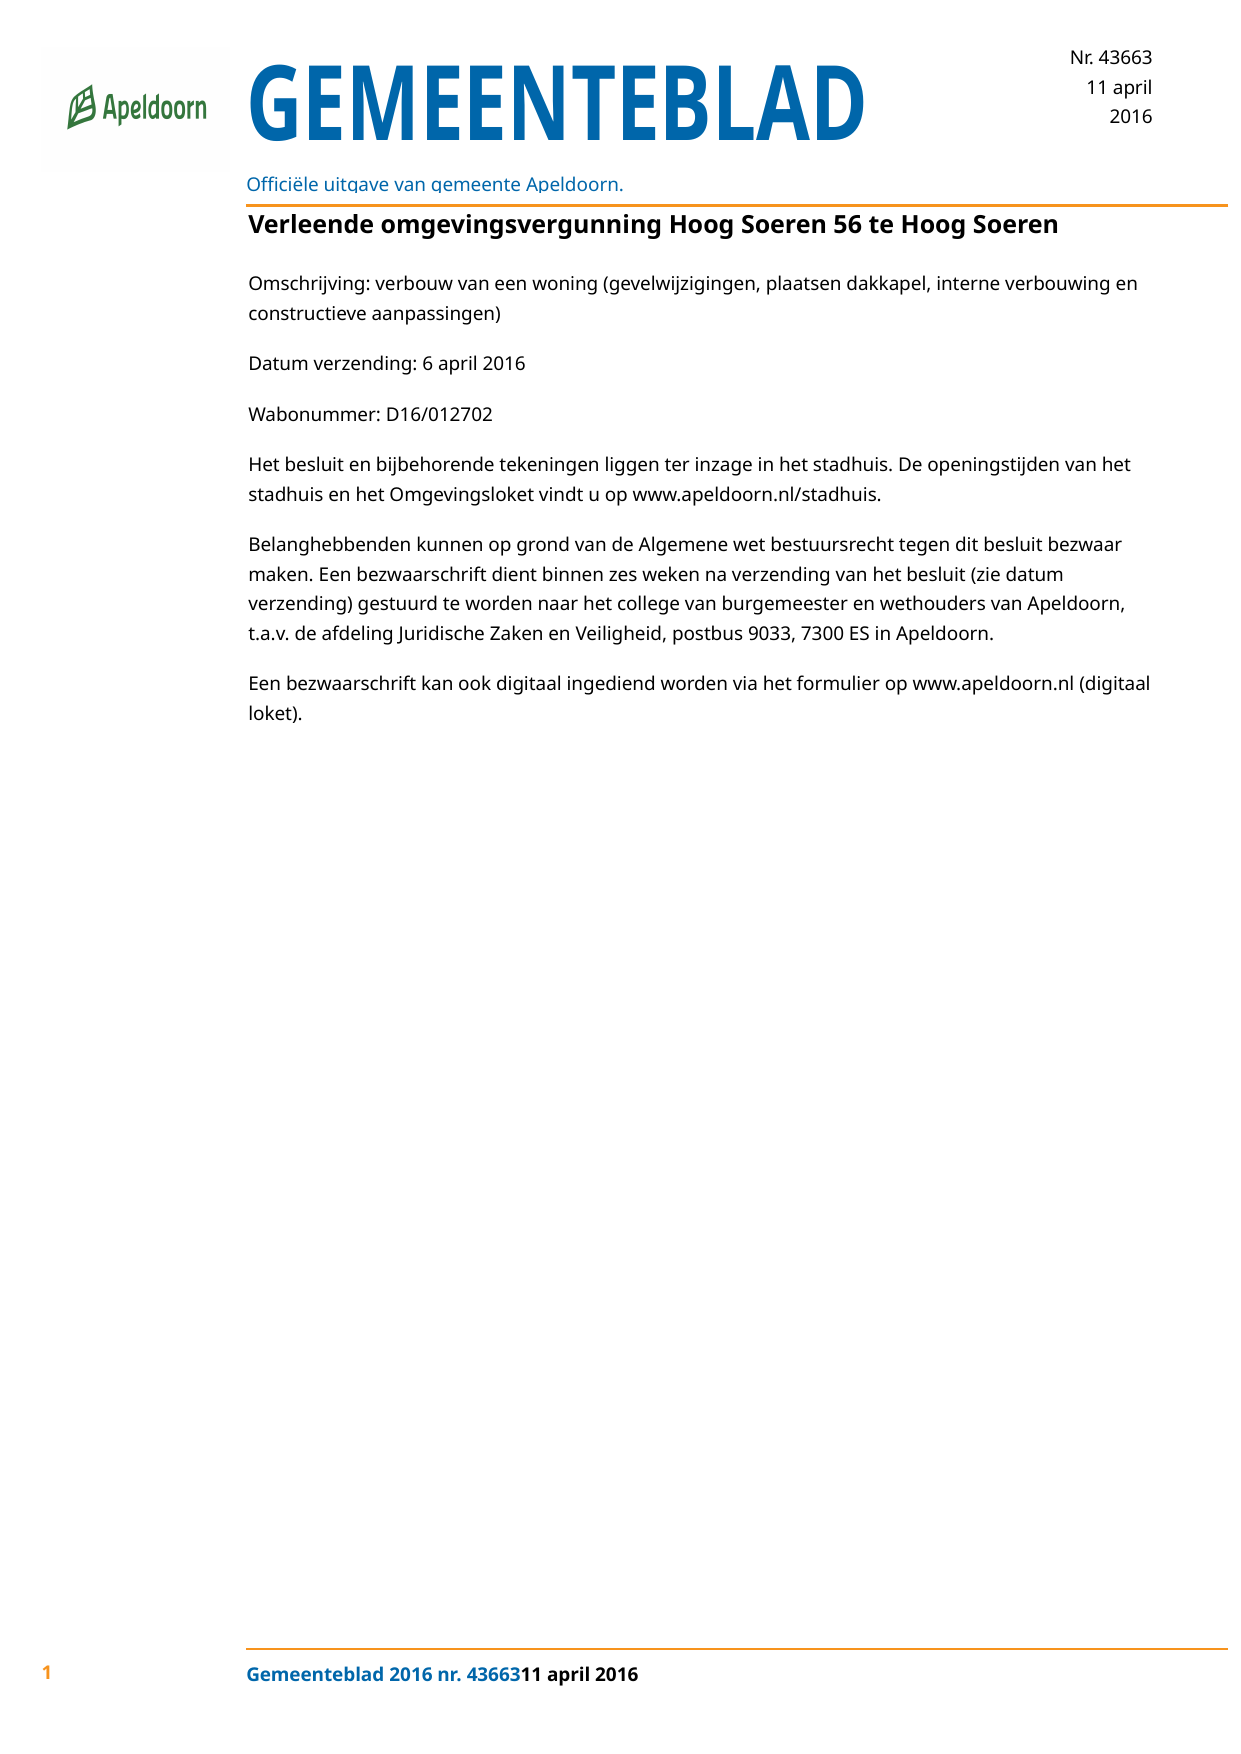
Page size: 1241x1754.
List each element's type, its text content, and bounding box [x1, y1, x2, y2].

text Wabonummer: D16/012702 [248, 401, 1152, 426]
text Belanghebbenden kunnen op grond van de Algemene wet bestuursrecht tegen dit besluit bezwaar maken. Een bezwaarschrift dient binnen zes weken na verzending van het besluit (zie datum verzending) gestuurd te worden naar het college van burgemeester en wethouders van Apeldoorn, t.a.v. de afdeling Juridische Zaken en Veiligheid, postbus 9033, 7300 ES in Apeldoorn. [248, 531, 1152, 646]
text Verleende omgevingsvergunning Hoog Soeren 56 te Hoog Soeren [248, 207, 1152, 241]
text Een bezwaarschrift kan ook digitaal ingediend worden via het formulier op www.apeldoorn.nl (digitaal loket). [248, 670, 1152, 726]
text Het besluit en bijbehorende tekeningen liggen ter inzage in het stadhuis. De openingstijden van het stadhuis en het Omgevingsloket vindt u op www.apeldoorn.nl/stadhuis. [248, 451, 1152, 506]
text Datum verzending: 6 april 2016 [248, 350, 1152, 376]
picture [41, 47, 231, 172]
text Omschrijving: verbouw van een woning (gevelwijzigingen, plaatsen dakkapel, interne verbouwing en constructieve aanpassingen) [248, 270, 1152, 326]
